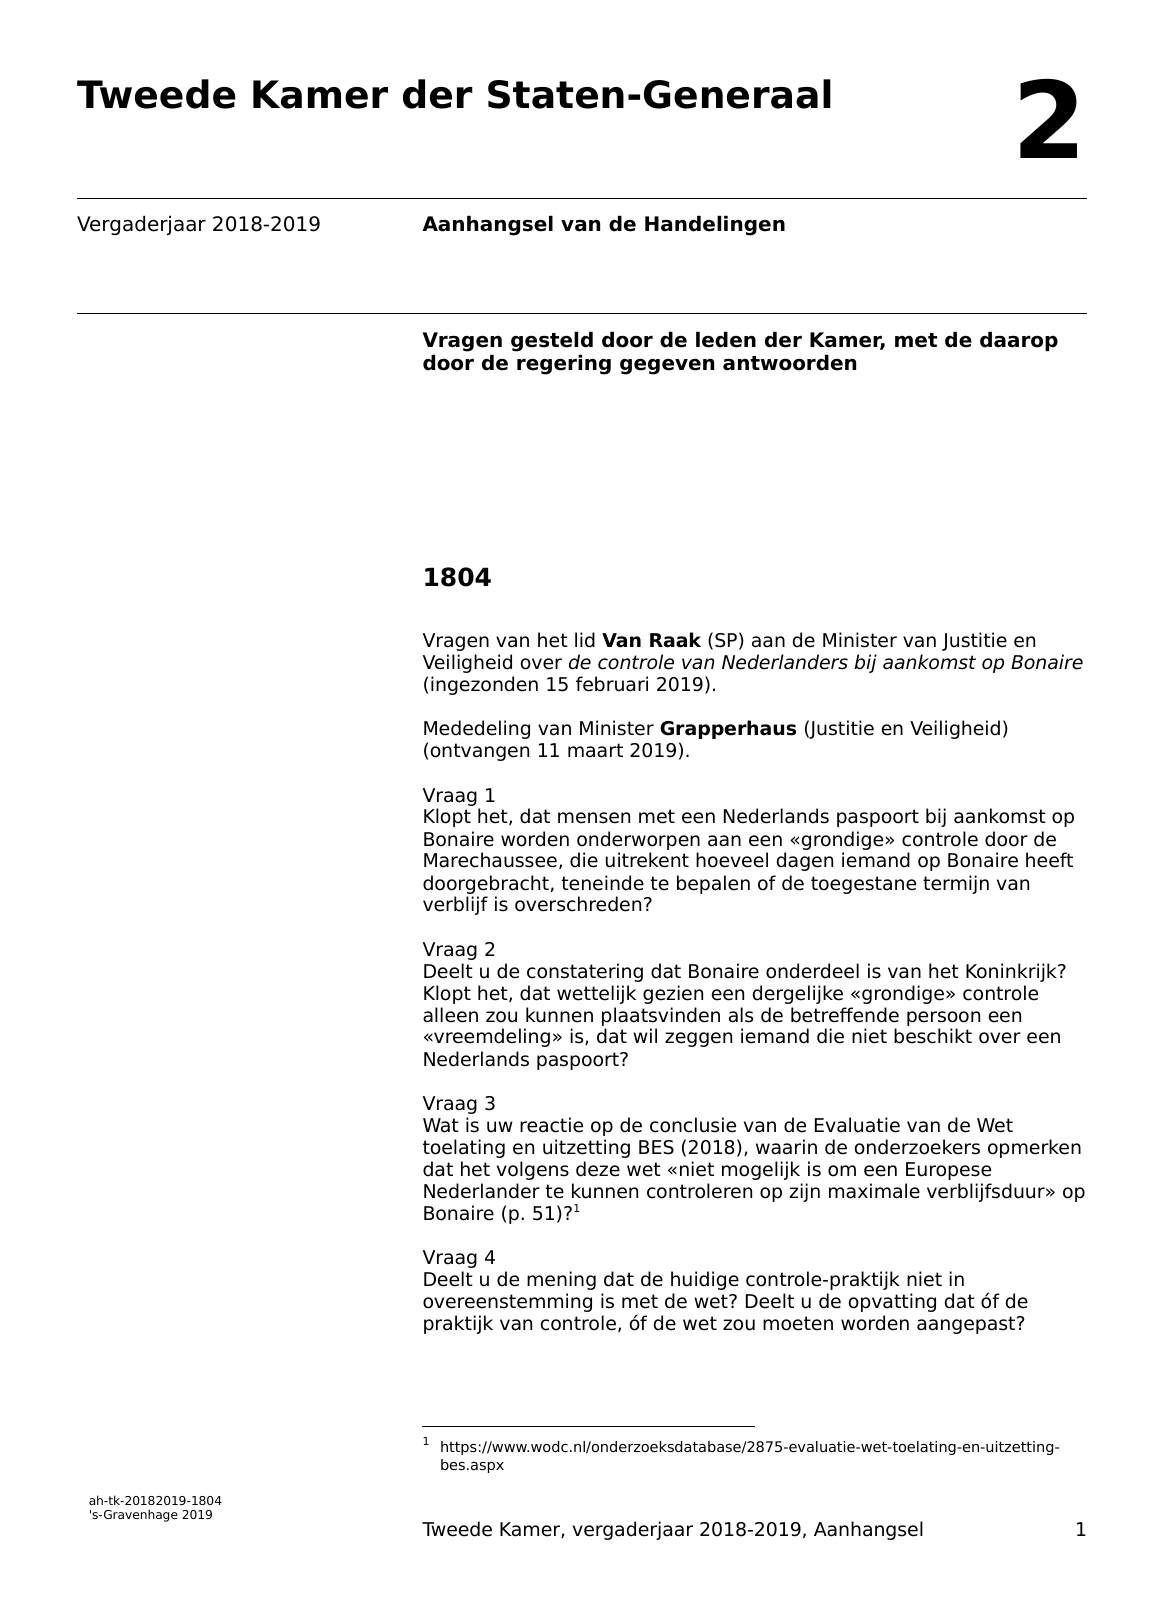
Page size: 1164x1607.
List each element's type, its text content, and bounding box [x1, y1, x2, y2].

text Vraag 2 [422, 938, 1087, 961]
text Vragen van het lid Van Raak (SP) aan de Minister van Justitie en Veiligheid over de controle van Nederlanders bij aankomst op Bonaire (ingezonden 15 februari 2019). [422, 630, 1087, 696]
text https://www.wodc.nl/onderzoeksdatabase/2875-evaluatie-wet-toelating-en-uitzetting-bes.aspx [422, 1435, 1087, 1474]
table_cell Vragen gesteld door de leden der Kamer, met de daarop door de regering gegeven antwoorden [422, 314, 1087, 375]
text 's-Gravenhage 2019 [88, 1508, 323, 1522]
text Wat is uw reactie op de conclusie van de Evaluatie van de Wet toelating en uitzetting BES (2018), waarin de onderzoekers opmerken dat het volgens deze wet «niet mogelijk is om een Europese Nederlander te kunnen controleren op zijn maximale verblijfsduur» op Bonaire (p. 51)? [422, 1114, 1087, 1224]
text Vraag 4 [422, 1247, 1087, 1269]
text Deelt u de mening dat de huidige controle-praktijk niet in overeenstemming is met de wet? Deelt u de opvatting dat óf de praktijk van controle, óf de wet zou moeten worden aangepast? [422, 1269, 1087, 1334]
table_cell Vergaderjaar 2018-2019 [77, 199, 422, 313]
table_header 2 [886, 59, 1087, 198]
text Mededeling van Minister Grapperhaus (Justitie en Veiligheid) (ontvangen 11 maart 2019). [422, 718, 1087, 762]
text Klopt het, dat mensen met een Nederlands paspoort bij aankomst op Bonaire worden onderworpen aan een «grondige» controle door de Marechaussee, die uitrekent hoeveel dagen iemand op Bonaire heeft doorgebracht, teneinde te bepalen of de toegestane termijn van verblijf is overschreden? [422, 806, 1087, 916]
text Vraag 1 [422, 784, 1087, 806]
text Vraag 3 [422, 1093, 1087, 1114]
table_cell [77, 314, 422, 375]
text ah-tk-20182019-1804 [88, 1494, 323, 1508]
text 1804 [422, 563, 1087, 592]
text Deelt u de constatering dat Bonaire onderdeel is van het Koninkrijk? Klopt het, dat wettelijk gezien een dergelijke «grondige» controle alleen zou kunnen plaatsvinden als de betreffende persoon een «vreemdeling» is, dat wil zeggen iemand die niet beschikt over een Nederlands paspoort? [422, 961, 1087, 1070]
table_cell Aanhangsel van de Handelingen [422, 199, 1087, 313]
table_header Tweede Kamer der Staten-Generaal [77, 59, 886, 198]
